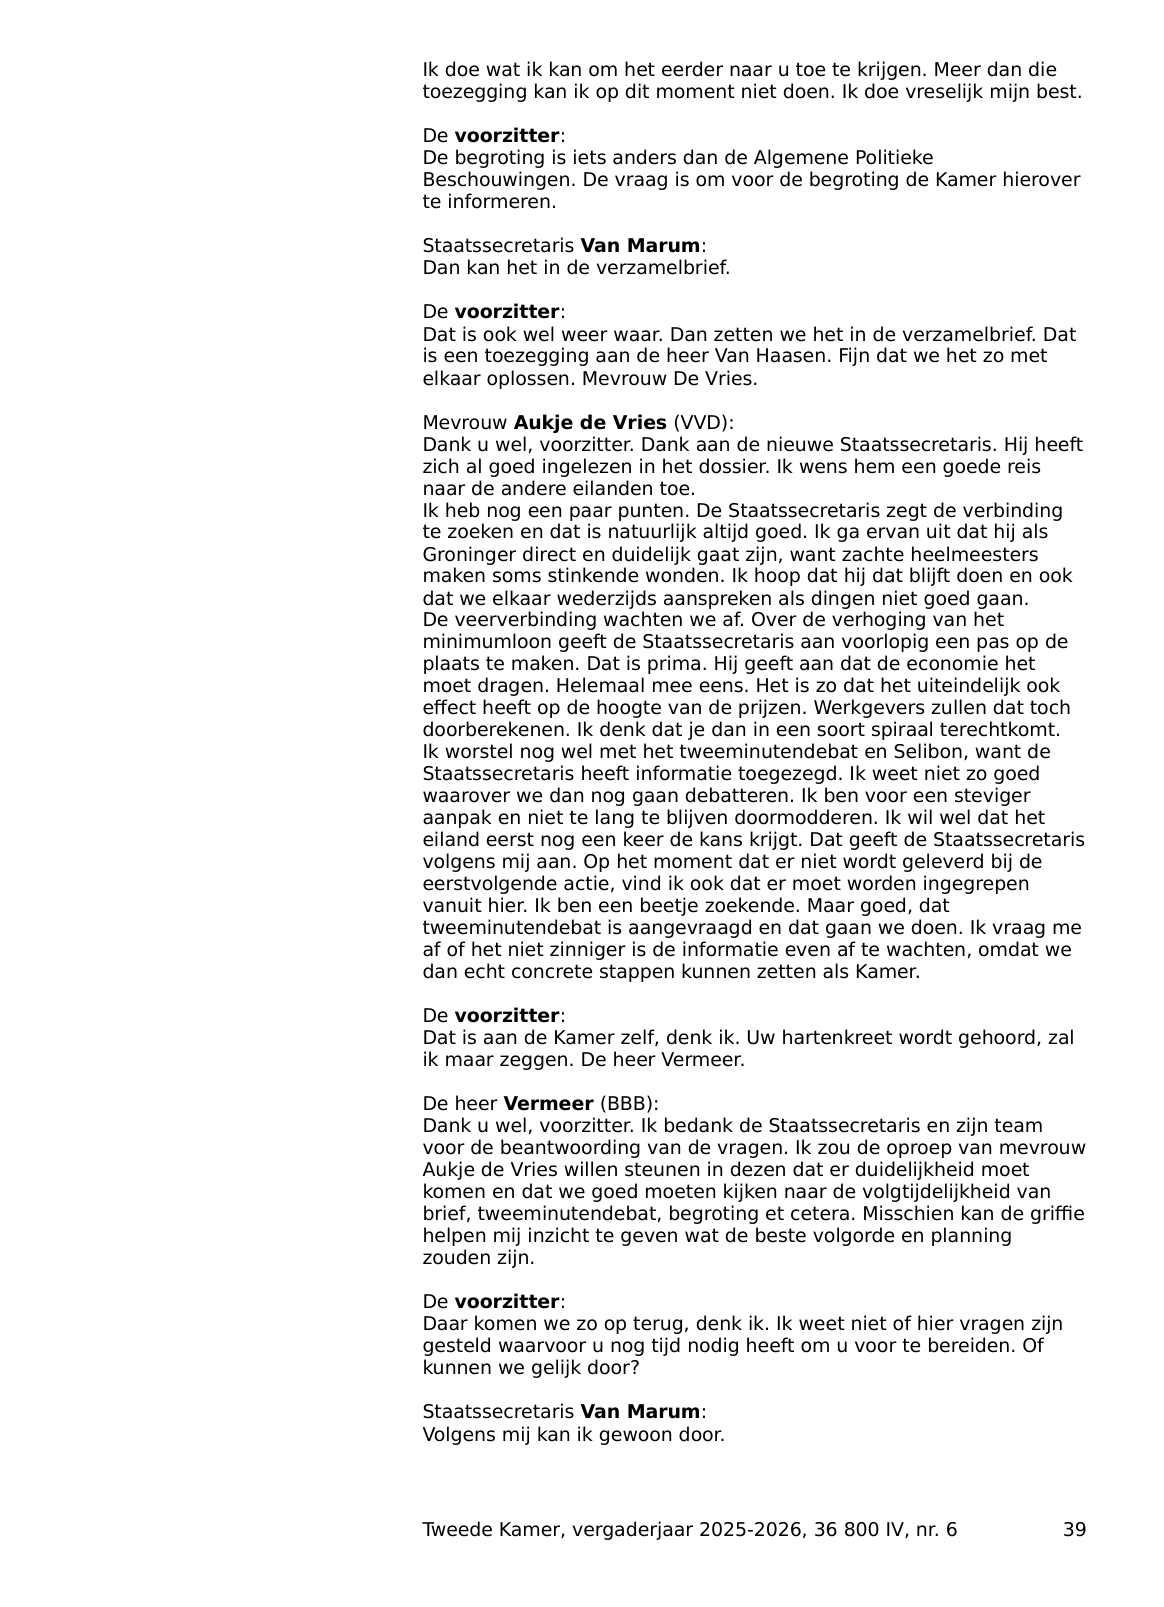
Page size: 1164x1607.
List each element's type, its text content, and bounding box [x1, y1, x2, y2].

text De heer Vermeer (BBB): [422, 1093, 1087, 1115]
text Ik worstel nog wel met het tweeminutendebat en Selibon, want de Staatssecretaris heeft informatie toegezegd. Ik weet niet zo goed waarover we dan nog gaan debatteren. Ik ben voor een steviger aanpak en niet te lang te blijven doormodderen. Ik wil wel dat het eiland eerst nog een keer de kans krijgt. Dat geeft de Staatssecretaris volgens mij aan. Op het moment dat er niet wordt geleverd bij de eerstvolgende actie, vind ik ook dat er moet worden ingegrepen vanuit hier. Ik ben een beetje zoekende. Maar goed, dat tweeminutendebat is aangevraagd en dat gaan we doen. Ik vraag me af of het niet zinniger is de informatie even af te wachten, omdat we dan echt concrete stappen kunnen zetten als Kamer. [422, 741, 1087, 983]
text Daar komen we zo op terug, denk ik. Ik weet niet of hier vragen zijn gesteld waarvoor u nog tijd nodig heeft om u voor te bereiden. Of kunnen we gelijk door? [422, 1313, 1087, 1379]
text Dank u wel, voorzitter. Ik bedank de Staatssecretaris en zijn team voor de beantwoording van de vragen. Ik zou de oproep van mevrouw Aukje de Vries willen steunen in dezen dat er duidelijkheid moet komen en dat we goed moeten kijken naar de volgtijdelijkheid van brief, tweeminutendebat, begroting et cetera. Misschien kan de griffie helpen mij inzicht te geven wat de beste volgorde en planning zouden zijn. [422, 1115, 1087, 1269]
text De voorzitter: [422, 1291, 1087, 1313]
text Staatssecretaris Van Marum: [422, 1401, 1087, 1423]
text De voorzitter: [422, 301, 1087, 323]
text De veerverbinding wachten we af. Over de verhoging van het minimumloon geeft de Staatssecretaris aan voorlopig een pas op de plaats te maken. Dat is prima. Hij geeft aan dat de economie het moet dragen. Helemaal mee eens. Het is zo dat het uiteindelijk ook effect heeft op de hoogte van de prijzen. Werkgevers zullen dat toch doorberekenen. Ik denk dat je dan in een soort spiraal terechtkomt. [422, 609, 1087, 741]
text De voorzitter: [422, 125, 1087, 147]
text Dank u wel, voorzitter. Dank aan de nieuwe Staatssecretaris. Hij heeft zich al goed ingelezen in het dossier. Ik wens hem een goede reis naar de andere eilanden toe. [422, 433, 1087, 499]
text Dan kan het in de verzamelbrief. [422, 257, 1087, 279]
text Ik heb nog een paar punten. De Staatssecretaris zegt de verbinding te zoeken en dat is natuurlijk altijd goed. Ik ga ervan uit dat hij als Groninger direct en duidelijk gaat zijn, want zachte heelmeesters maken soms stinkende wonden. Ik hoop dat hij dat blijft doen en ook dat we elkaar wederzijds aanspreken als dingen niet goed gaan. [422, 499, 1087, 609]
text Volgens mij kan ik gewoon door. [422, 1423, 1087, 1445]
text De begroting is iets anders dan de Algemene Politieke Beschouwingen. De vraag is om voor de begroting de Kamer hierover te informeren. [422, 147, 1087, 213]
text Mevrouw Aukje de Vries (VVD): [422, 412, 1087, 433]
text Dat is aan de Kamer zelf, denk ik. Uw hartenkreet wordt gehoord, zal ik maar zeggen. De heer Vermeer. [422, 1027, 1087, 1071]
text Ik doe wat ik kan om het eerder naar u toe te krijgen. Meer dan die toezegging kan ik op dit moment niet doen. Ik doe vreselijk mijn best. [422, 59, 1087, 103]
text Dat is ook wel weer waar. Dan zetten we het in de verzamelbrief. Dat is een toezegging aan de heer Van Haasen. Fijn dat we het zo met elkaar oplossen. Mevrouw De Vries. [422, 323, 1087, 389]
text Staatssecretaris Van Marum: [422, 235, 1087, 257]
text De voorzitter: [422, 1005, 1087, 1027]
